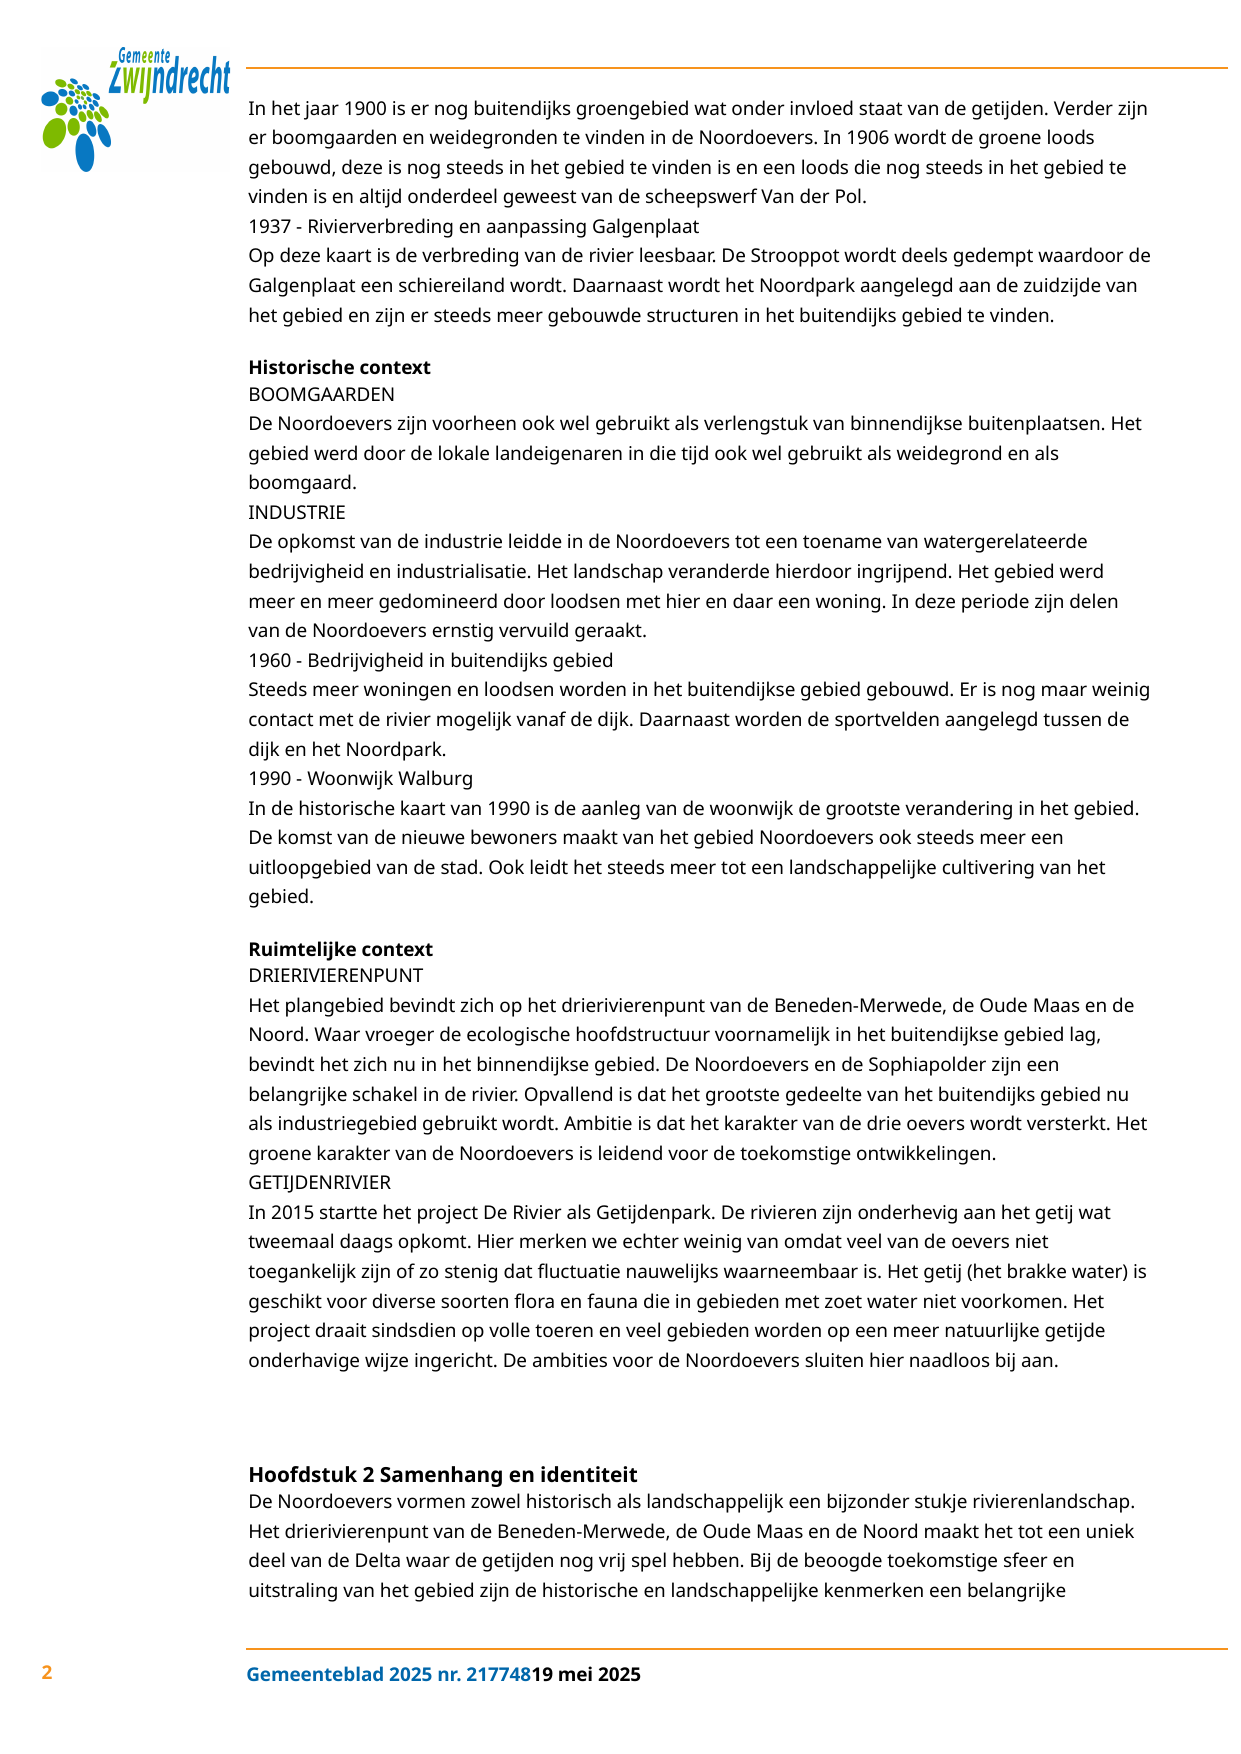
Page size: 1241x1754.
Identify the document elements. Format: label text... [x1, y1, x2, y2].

picture [41, 47, 231, 172]
text BOOMGAARDEN [248, 381, 1152, 406]
text Ruimtelijke context [248, 934, 1152, 962]
text 1960 - Bedrijvigheid in buitendijks gebied [248, 647, 1152, 673]
text DRIERIVIERENPUNT [248, 962, 1152, 988]
text De Noordoevers vormen zowel historisch als landschappelijk een bijzonder stukje rivierenlandschap. Het drierivierenpunt van de Beneden-Merwede, de Oude Maas en de Noord maakt het tot een uniek deel van de Delta waar de getijden nog vrij spel hebben. Bij de beoogde toekomstige sfeer en uitstraling van het gebied zijn de historische en landschappelijke kenmerken een belangrijke [248, 1488, 1152, 1603]
text In het jaar 1900 is er nog buitendijks groengebied wat onder invloed staat van de getijden. Verder zijn er boomgaarden en weidegronden te vinden in de Noordoevers. In 1906 wordt de groene loods gebouwd, deze is nog steeds in het gebied te vinden is en een loods die nog steeds in het gebied te vinden is en altijd onderdeel geweest van de scheepswerf Van der Pol. [248, 95, 1152, 209]
text In 2015 startte het project De Rivier als Getijdenpark. De rivieren zijn onderhevig aan het getij wat tweemaal daags opkomt. Hier merken we echter weinig van omdat veel van de oevers niet toegankelijk zijn of zo stenig dat fluctuatie nauwelijks waarneembaar is. Het getij (het brakke water) is geschikt voor diverse soorten flora en fauna die in gebieden met zoet water niet voorkomen. Het project draait sindsdien op volle toeren en veel gebieden worden op een meer natuurlijke getijde onderhavige wijze ingericht. De ambities voor de Noordoevers sluiten hier naadloos bij aan. [248, 1199, 1152, 1373]
text GETIJDENRIVIER [248, 1169, 1152, 1195]
text Hoofdstuk 2 Samenhang en identiteit [248, 1460, 1152, 1488]
text Historische context [248, 352, 1152, 381]
text 1990 - Woonwijk Walburg [248, 765, 1152, 791]
text 1937 - Rivierverbreding en aanpassing Galgenplaat [248, 213, 1152, 239]
text INDUSTRIE [248, 499, 1152, 525]
text De Noordoevers zijn voorheen ook wel gebruikt als verlengstuk van binnendijkse buitenplaatsen. Het gebied werd door de lokale landeigenaren in die tijd ook wel gebruikt als weidegrond en als boomgaard. [248, 410, 1152, 495]
text Op deze kaart is de verbreding van de rivier leesbaar. De Strooppot wordt deels gedempt waardoor de Galgenplaat een schiereiland wordt. Daarnaast wordt het Noordpark aangelegd aan de zuidzijde van het gebied en zijn er steeds meer gebouwde structuren in het buitendijks gebied te vinden. [248, 243, 1152, 328]
text In de historische kaart van 1990 is de aanleg van de woonwijk de grootste verandering in het gebied. De komst van de nieuwe bewoners maakt van het gebied Noordoevers ook steeds meer een uitloopgebied van de stad. Ook leidt het steeds meer tot een landschappelijke cultivering van het gebied. [248, 795, 1152, 909]
text De opkomst van de industrie leidde in de Noordoevers tot een toename van watergerelateerde bedrijvigheid en industrialisatie. Het landschap veranderde hierdoor ingrijpend. Het gebied werd meer en meer gedomineerd door loodsen met hier en daar een woning. In deze periode zijn delen van de Noordoevers ernstig vervuild geraakt. [248, 529, 1152, 643]
text Steeds meer woningen en loodsen worden in het buitendijkse gebied gebouwd. Er is nog maar weinig contact met de rivier mogelijk vanaf de dijk. Daarnaast worden de sportvelden aangelegd tussen de dijk en het Noordpark. [248, 677, 1152, 761]
text Het plangebied bevindt zich op het drierivierenpunt van de Beneden-Merwede, de Oude Maas en de Noord. Waar vroeger de ecologische hoofdstructuur voornamelijk in het buitendijkse gebied lag, bevindt het zich nu in het binnendijkse gebied. De Noordoevers en de Sophiapolder zijn een belangrijke schakel in de rivier. Opvallend is dat het grootste gedeelte van het buitendijks gebied nu als industriegebied gebruikt wordt. Ambitie is dat het karakter van de drie oevers wordt versterkt. Het groene karakter van de Noordoevers is leidend voor de toekomstige ontwikkelingen. [248, 992, 1152, 1166]
